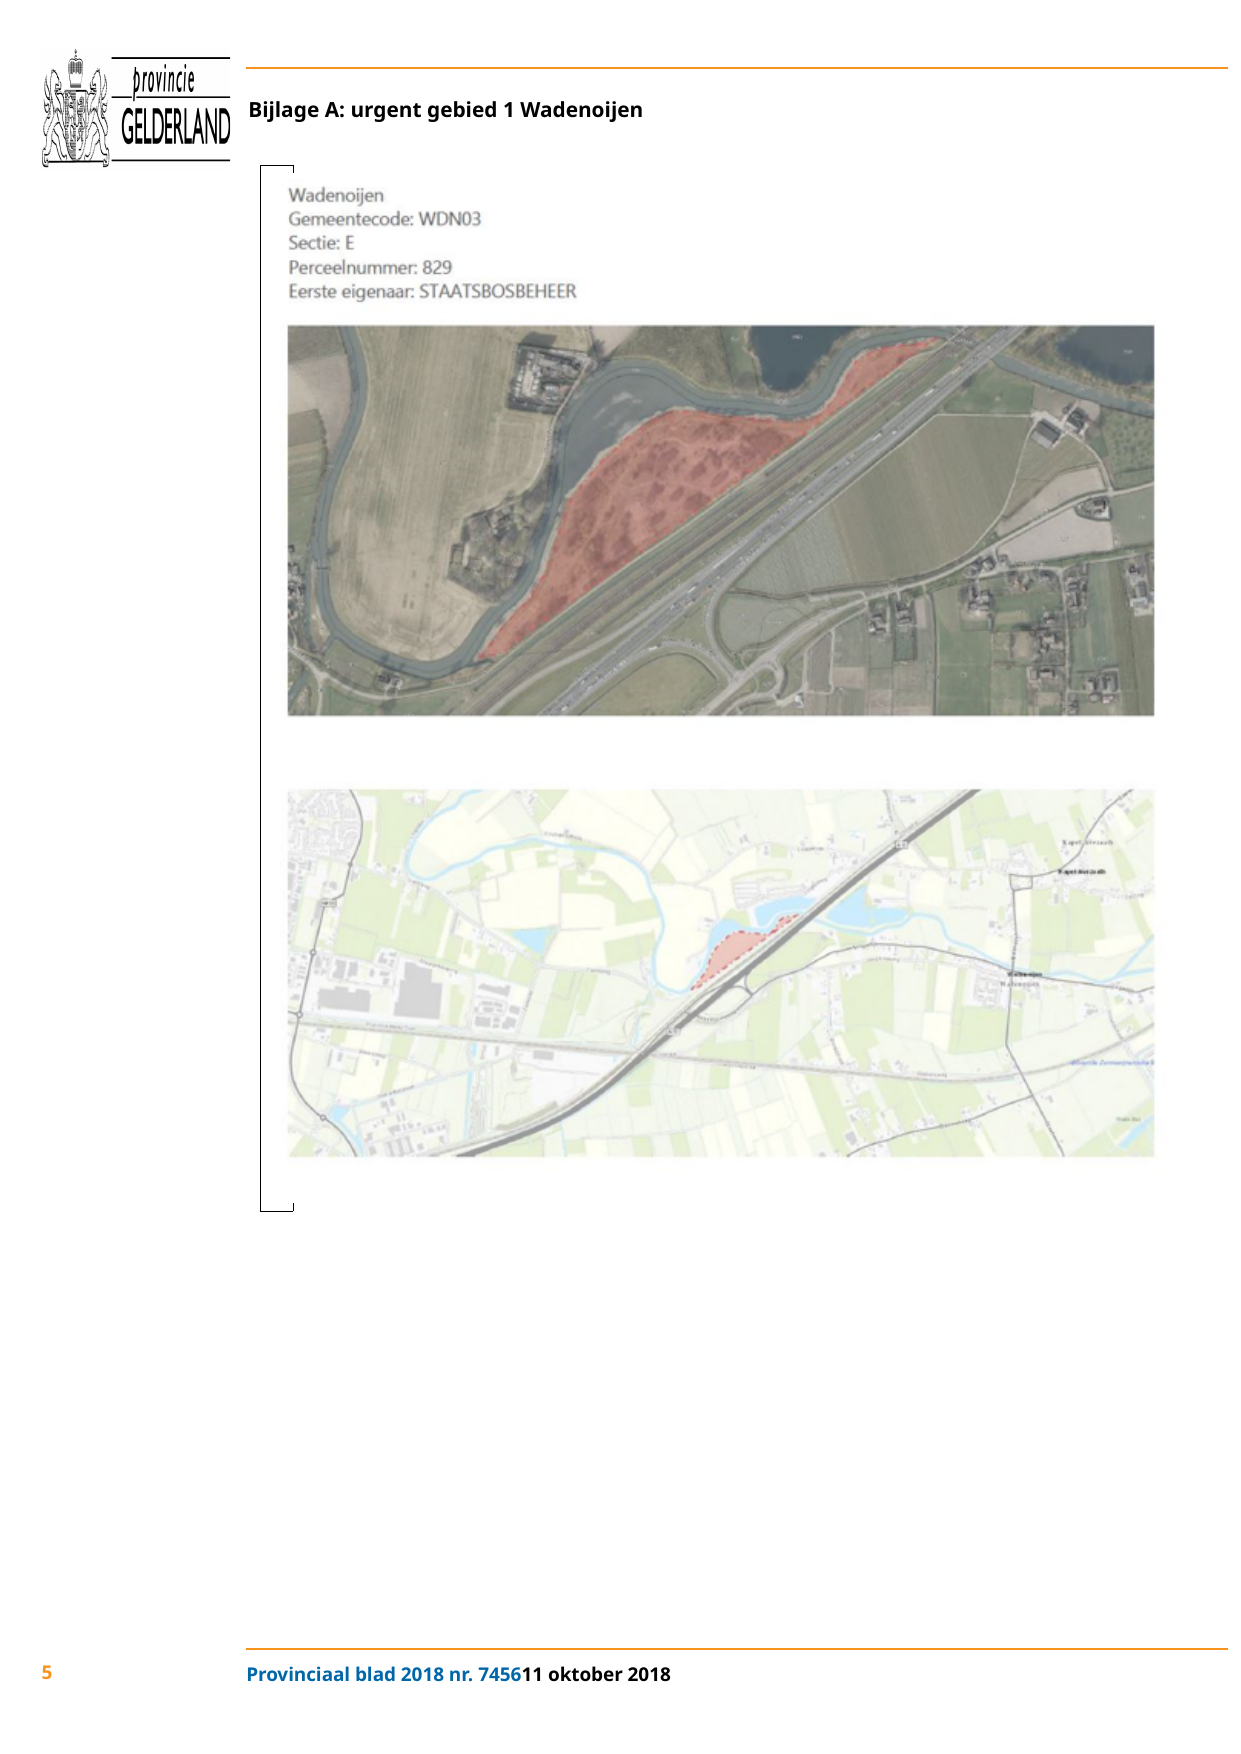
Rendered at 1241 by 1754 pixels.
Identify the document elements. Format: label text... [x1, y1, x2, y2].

text Bijlage A: urgent gebied 1 Wadenoijen [248, 95, 1152, 123]
picture [268, 173, 1173, 1203]
picture [41, 47, 231, 172]
